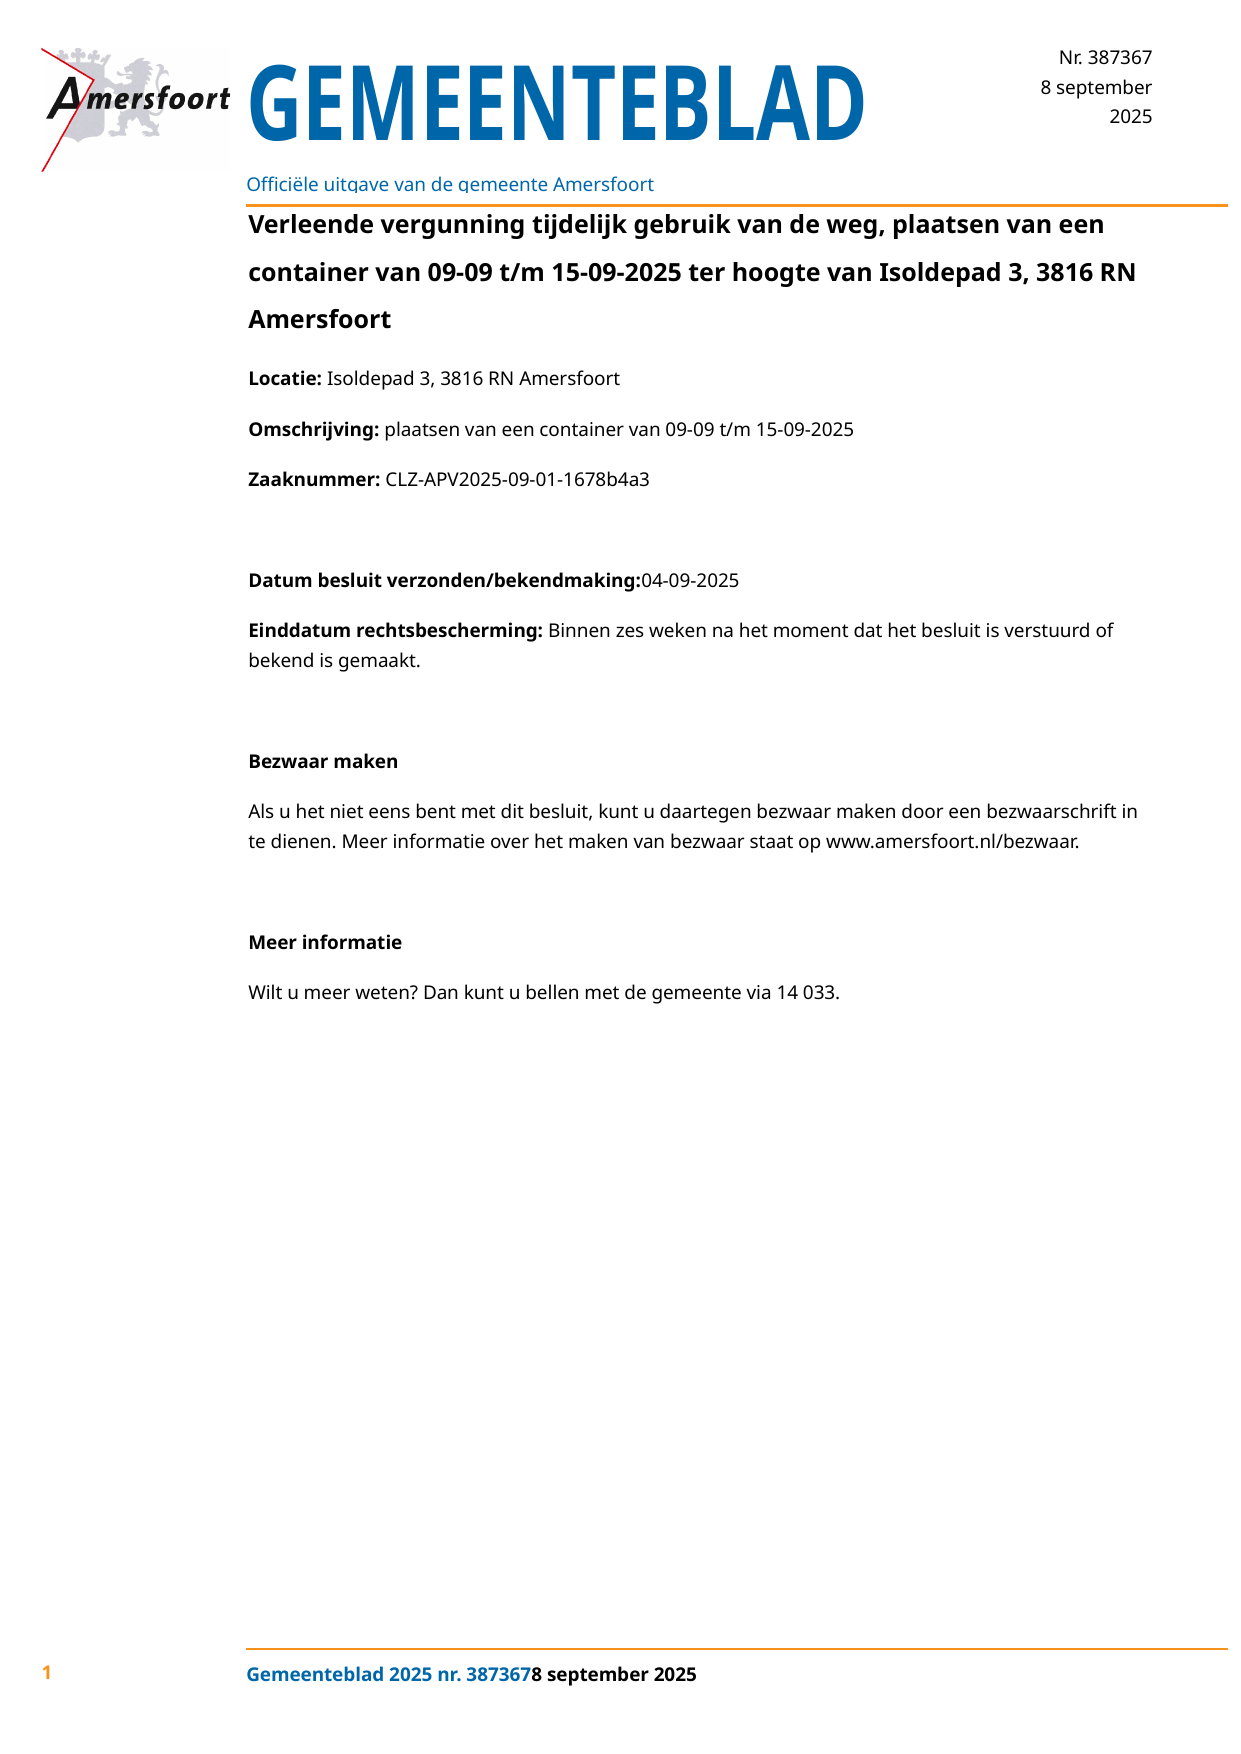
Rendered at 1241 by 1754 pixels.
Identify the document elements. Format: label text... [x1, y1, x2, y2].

text Verleende vergunning tijdelijk gebruik van de weg, plaatsen van een container van 09-09 t/m 15-09-2025 ter hoogte van Isoldepad 3, 3816 RN Amersfoort [248, 207, 1152, 336]
text Zaaknummer: CLZ-APV2025-09-01-1678b4a3 [248, 466, 1152, 492]
text Omschrijving: plaatsen van een container van 09-09 t/m 15-09-2025 [248, 416, 1152, 442]
text Einddatum rechtsbescherming: Binnen zes weken na het moment dat het besluit is verstuurd of bekend is gemaakt. [248, 618, 1152, 673]
text Als u het niet eens bent met dit besluit, kunt u daartegen bezwaar maken door een bezwaarschrift in te dienen. Meer informatie over het maken van bezwaar staat op www.amersfoort.nl/bezwaar. [248, 798, 1152, 854]
picture [41, 47, 231, 172]
text Datum besluit verzonden/bekendmaking:04-09-2025 [248, 567, 1152, 593]
text Meer informatie [248, 929, 1152, 954]
text Bezwaar maken [248, 748, 1152, 774]
text Wilt u meer weten? Dan kunt u bellen met de gemeente via 14 033. [248, 979, 1152, 1005]
text Locatie: Isoldepad 3, 3816 RN Amersfoort [248, 366, 1152, 391]
